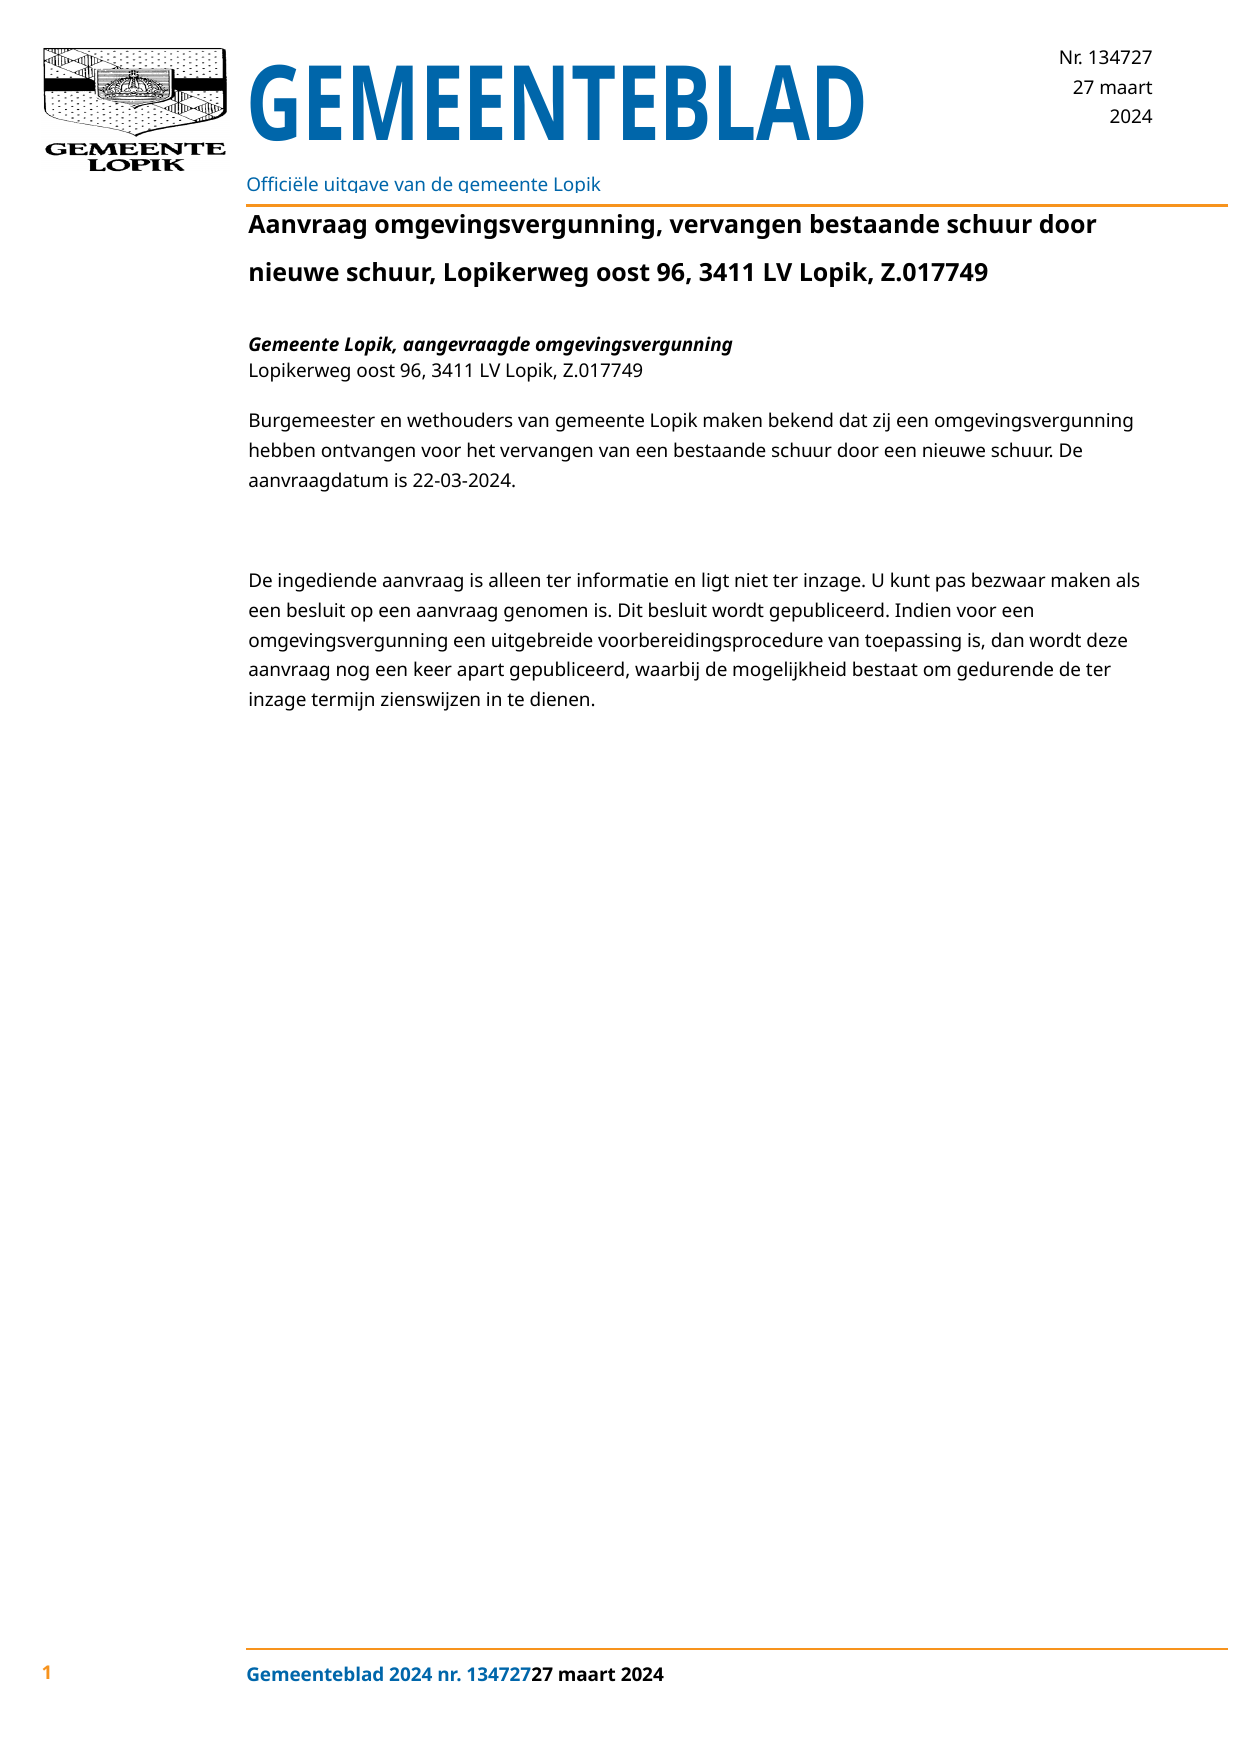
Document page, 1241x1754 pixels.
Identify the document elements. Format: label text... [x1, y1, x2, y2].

text De ingediende aanvraag is alleen ter informatie en ligt niet ter inzage. U kunt pas bezwaar maken als een besluit op een aanvraag genomen is. Dit besluit wordt gepubliceerd. Indien voor een omgevingsvergunning een uitgebreide voorbereidingsprocedure van toepassing is, dan wordt deze aanvraag nog een keer apart gepubliceerd, waarbij de mogelijkheid bestaat om gedurende de ter inzage termijn zienswijzen in te dienen. [248, 568, 1152, 712]
text Gemeente Lopik, aangevraagde omgevingsvergunning [248, 331, 1152, 357]
text Aanvraag omgevingsvergunning, vervangen bestaande schuur door nieuwe schuur, Lopikerweg oost 96, 3411 LV Lopik, Z.017749 [248, 207, 1152, 288]
text Lopikerweg oost 96, 3411 LV Lopik, Z.017749 [248, 357, 1152, 383]
picture [41, 47, 231, 172]
text Burgemeester en wethouders van gemeente Lopik maken bekend dat zij een omgevingsvergunning hebben ontvangen voor het vervangen van een bestaande schuur door een nieuwe schuur. De aanvraagdatum is 22-03-2024. [248, 408, 1152, 492]
